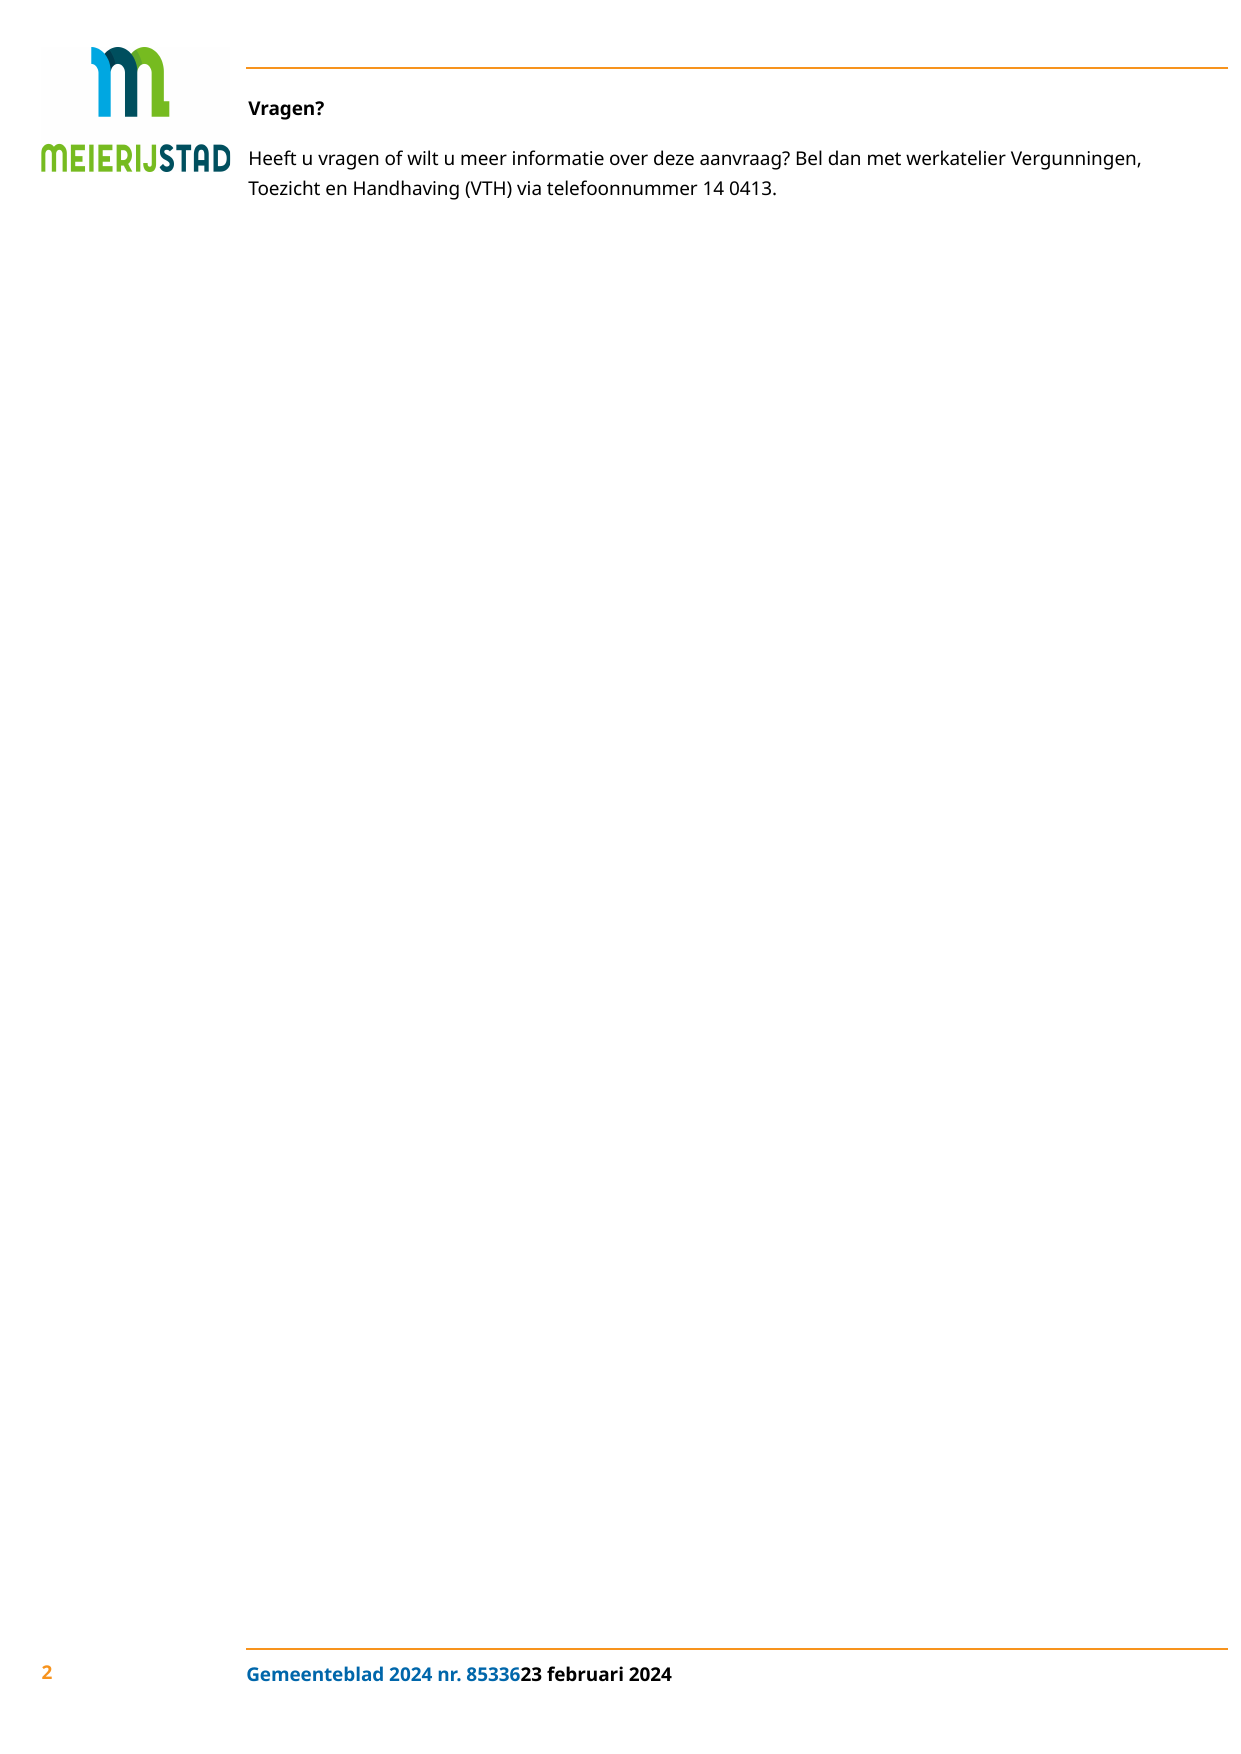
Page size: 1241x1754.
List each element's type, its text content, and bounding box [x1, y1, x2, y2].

text Vragen? [248, 95, 1152, 121]
text Heeft u vragen of wilt u meer informatie over deze aanvraag? Bel dan met werkatelier Vergunningen, Toezicht en Handhaving (VTH) via telefoonnummer 14 0413. [248, 145, 1152, 201]
picture [41, 47, 231, 172]
